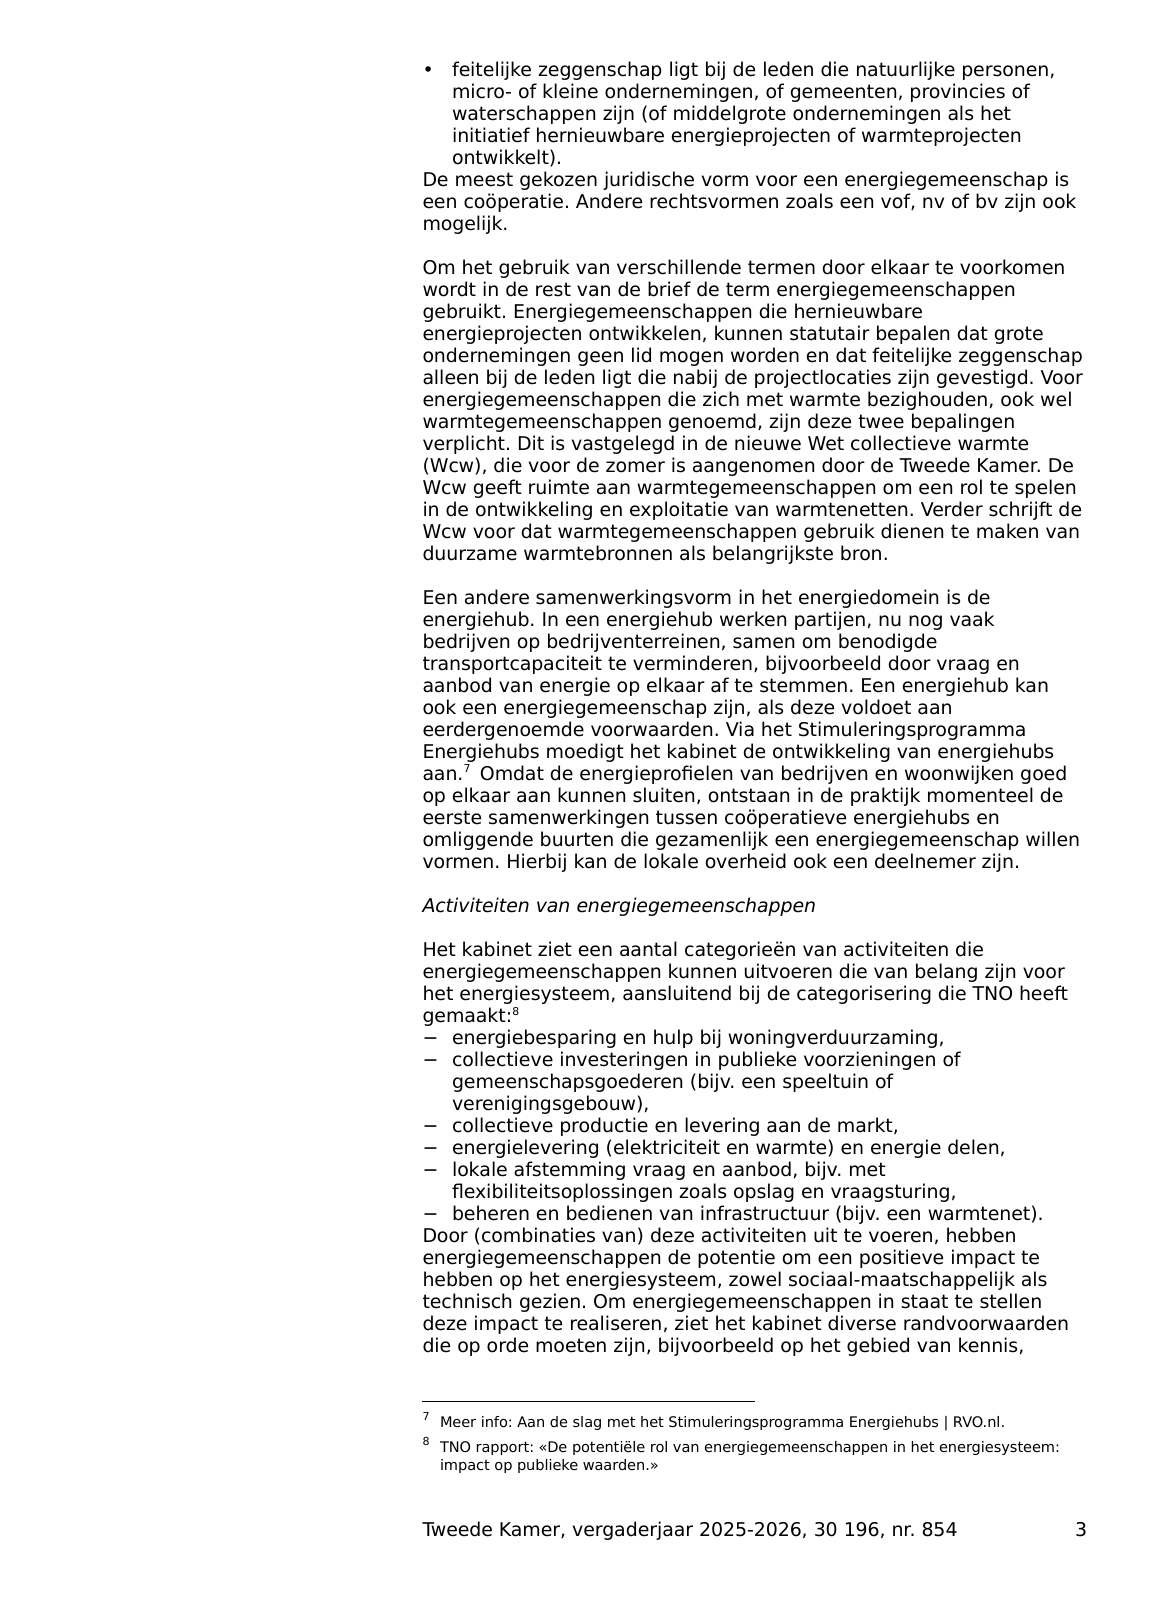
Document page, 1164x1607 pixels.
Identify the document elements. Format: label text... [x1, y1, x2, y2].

text − collectieve investeringen in publieke voorzieningen of gemeenschapsgoederen (bijv. een speeltuin of verenigingsgebouw), [422, 1049, 1087, 1115]
text − collectieve productie en levering aan de markt, [422, 1115, 1087, 1137]
text Een andere samenwerkingsvorm in het energiedomein is de energiehub. In een energiehub werken partijen, nu nog vaak bedrijven op bedrijventerreinen, samen om benodigde transportcapaciteit te verminderen, bijvoorbeeld door vraag en aanbod van energie op elkaar af te stemmen. Een energiehub kan ook een energiegemeenschap zijn, als deze voldoet aan eerdergenoemde voorwaarden. Via het Stimuleringsprogramma Energiehubs moedigt het kabinet de ontwikkeling van energiehubs aan. Omdat de energieprofielen van bedrijven en woonwijken goed op elkaar aan kunnen sluiten, ontstaan in de praktijk momenteel de eerste samenwerkingen tussen coöperatieve energiehubs en omliggende buurten die gezamenlijk een energiegemeenschap willen vormen. Hierbij kan de lokale overheid ook een deelnemer zijn. [422, 587, 1087, 873]
text TNO rapport: «De potentiële rol van energiegemeenschappen in het energiesysteem: impact op publieke waarden.» [422, 1435, 1087, 1474]
text • feitelijke zeggenschap ligt bij de leden die natuurlijke personen, micro- of kleine ondernemingen, of gemeenten, provincies of waterschappen zijn (of middelgrote ondernemingen als het initiatief hernieuwbare energieprojecten of warmteprojecten ontwikkelt). [422, 59, 1087, 169]
text − beheren en bedienen van infrastructuur (bijv. een warmtenet). [422, 1203, 1087, 1225]
text Door (combinaties van) deze activiteiten uit te voeren, hebben energiegemeenschappen de potentie om een positieve impact te hebben op het energiesysteem, zowel sociaal-maatschappelijk als technisch gezien. Om energiegemeenschappen in staat te stellen deze impact te realiseren, ziet het kabinet diverse randvoorwaarden die op orde moeten zijn, bijvoorbeeld op het gebied van kennis, [422, 1225, 1087, 1357]
text Om het gebruik van verschillende termen door elkaar te voorkomen wordt in de rest van de brief de term energiegemeenschappen gebruikt. Energiegemeenschappen die hernieuwbare energieprojecten ontwikkelen, kunnen statutair bepalen dat grote ondernemingen geen lid mogen worden en dat feitelijke zeggenschap alleen bij de leden ligt die nabij de projectlocaties zijn gevestigd. Voor energiegemeenschappen die zich met warmte bezighouden, ook wel warmtegemeenschappen genoemd, zijn deze twee bepalingen verplicht. Dit is vastgelegd in de nieuwe Wet collectieve warmte (Wcw), die voor de zomer is aangenomen door de Tweede Kamer. De Wcw geeft ruimte aan warmtegemeenschappen om een rol te spelen in de ontwikkeling en exploitatie van warmtenetten. Verder schrijft de Wcw voor dat warmtegemeenschappen gebruik dienen te maken van duurzame warmtebronnen als belangrijkste bron. [422, 257, 1087, 565]
subtitle Activiteiten van energiegemeenschappen [422, 895, 1087, 917]
text Meer info: Aan de slag met het Stimuleringsprogramma Energiehubs | RVO.nl. [422, 1410, 1087, 1432]
text De meest gekozen juridische vorm voor een energiegemeenschap is een coöperatie. Andere rechtsvormen zoals een vof, nv of bv zijn ook mogelijk. [422, 169, 1087, 235]
text − lokale afstemming vraag en aanbod, bijv. met flexibiliteitsoplossingen zoals opslag en vraagsturing, [422, 1159, 1087, 1203]
text − energiebesparing en hulp bij woningverduurzaming, [422, 1027, 1087, 1049]
text Het kabinet ziet een aantal categorieën van activiteiten die energiegemeenschappen kunnen uitvoeren die van belang zijn voor het energiesysteem, aansluitend bij de categorisering die TNO heeft gemaakt: [422, 939, 1087, 1027]
text − energielevering (elektriciteit en warmte) en energie delen, [422, 1137, 1087, 1159]
